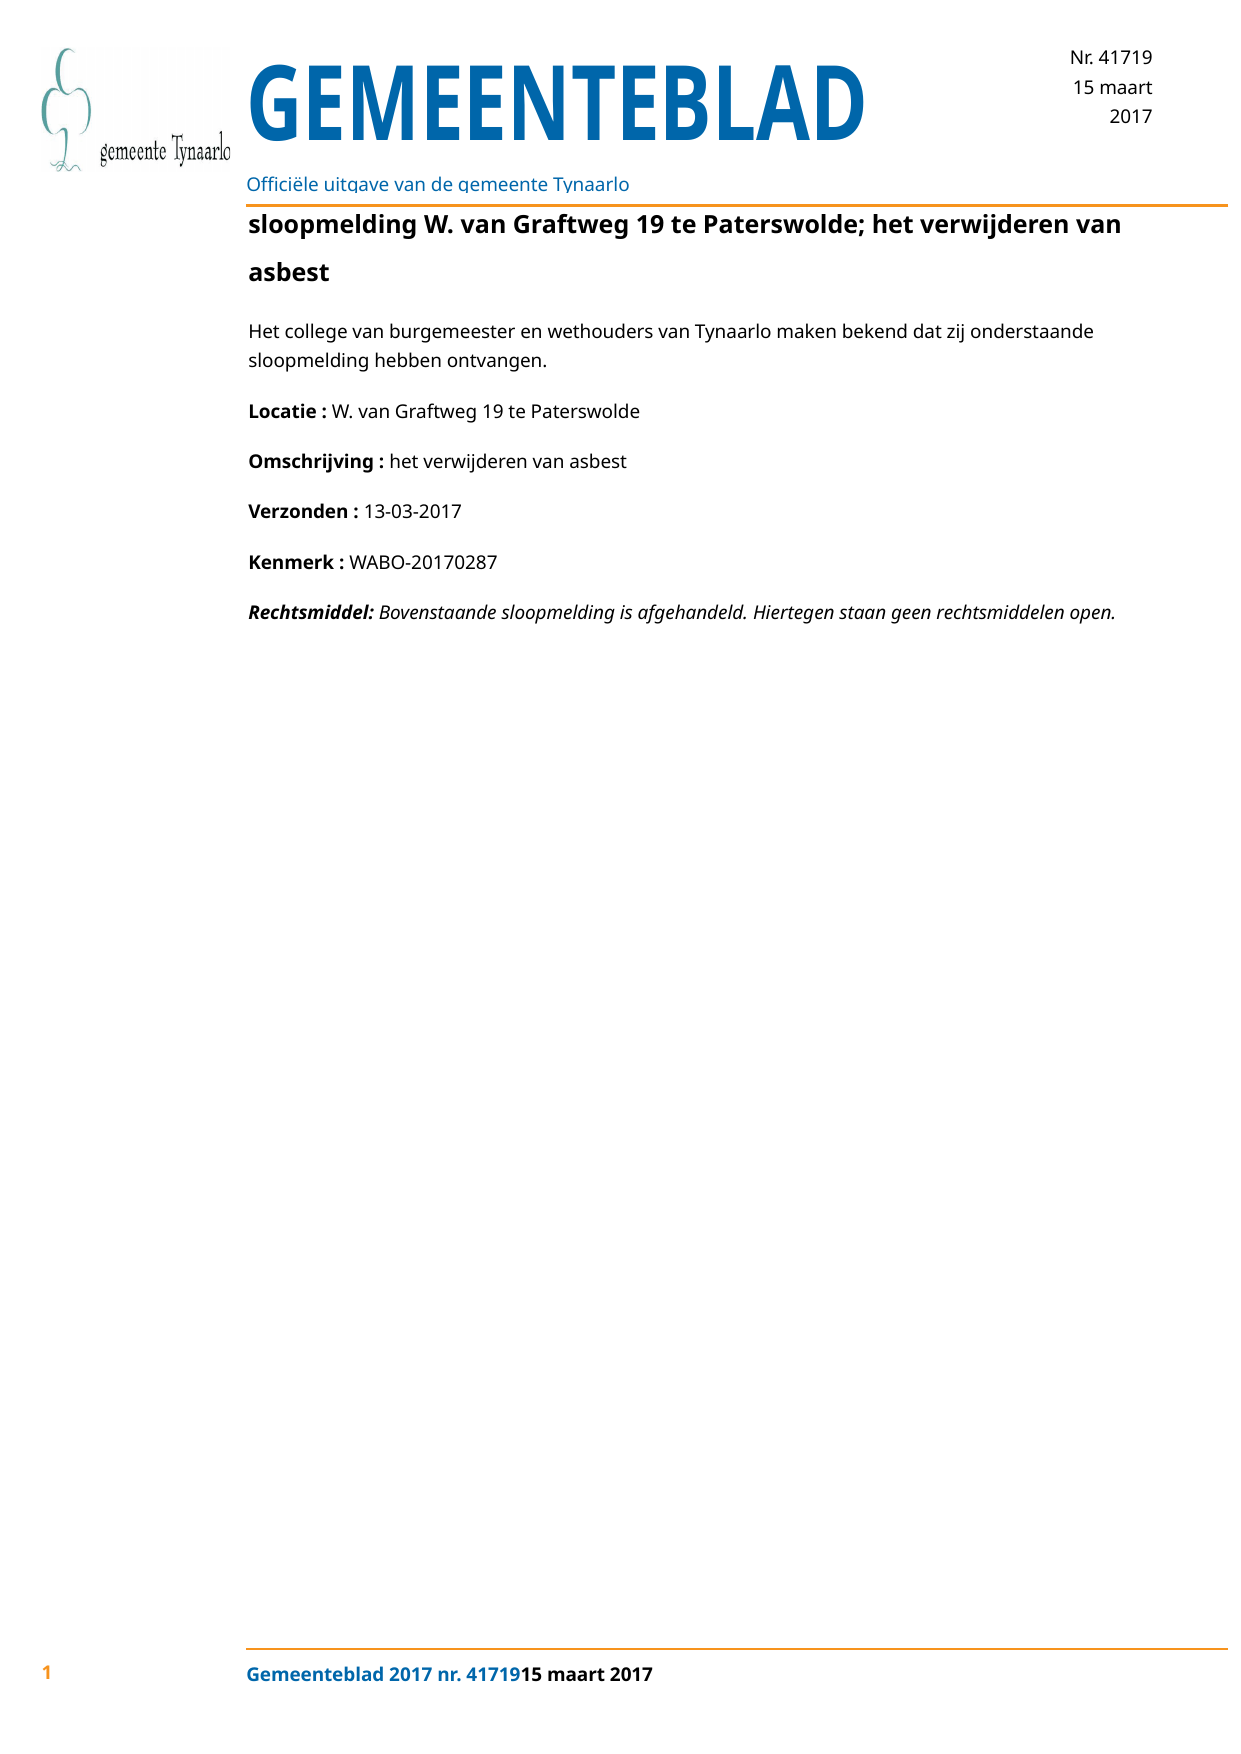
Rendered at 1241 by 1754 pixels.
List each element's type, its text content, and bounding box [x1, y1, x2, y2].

text sloopmelding W. van Graftweg 19 te Paterswolde; het verwijderen van asbest [248, 207, 1152, 288]
text Rechtsmiddel: Bovenstaande sloopmelding is afgehandeld. Hiertegen staan geen rechtsmiddelen open. [248, 599, 1152, 625]
text Het college van burgemeester en wethouders van Tynaarlo maken bekend dat zij onderstaande sloopmelding hebben ontvangen. [248, 318, 1152, 373]
text Kenmerk : WABO-20170287 [248, 549, 1152, 575]
text Locatie : W. van Graftweg 19 te Paterswolde [248, 398, 1152, 424]
text Verzonden : 13-03-2017 [248, 499, 1152, 524]
picture [41, 47, 231, 172]
text Omschrijving : het verwijderen van asbest [248, 448, 1152, 474]
